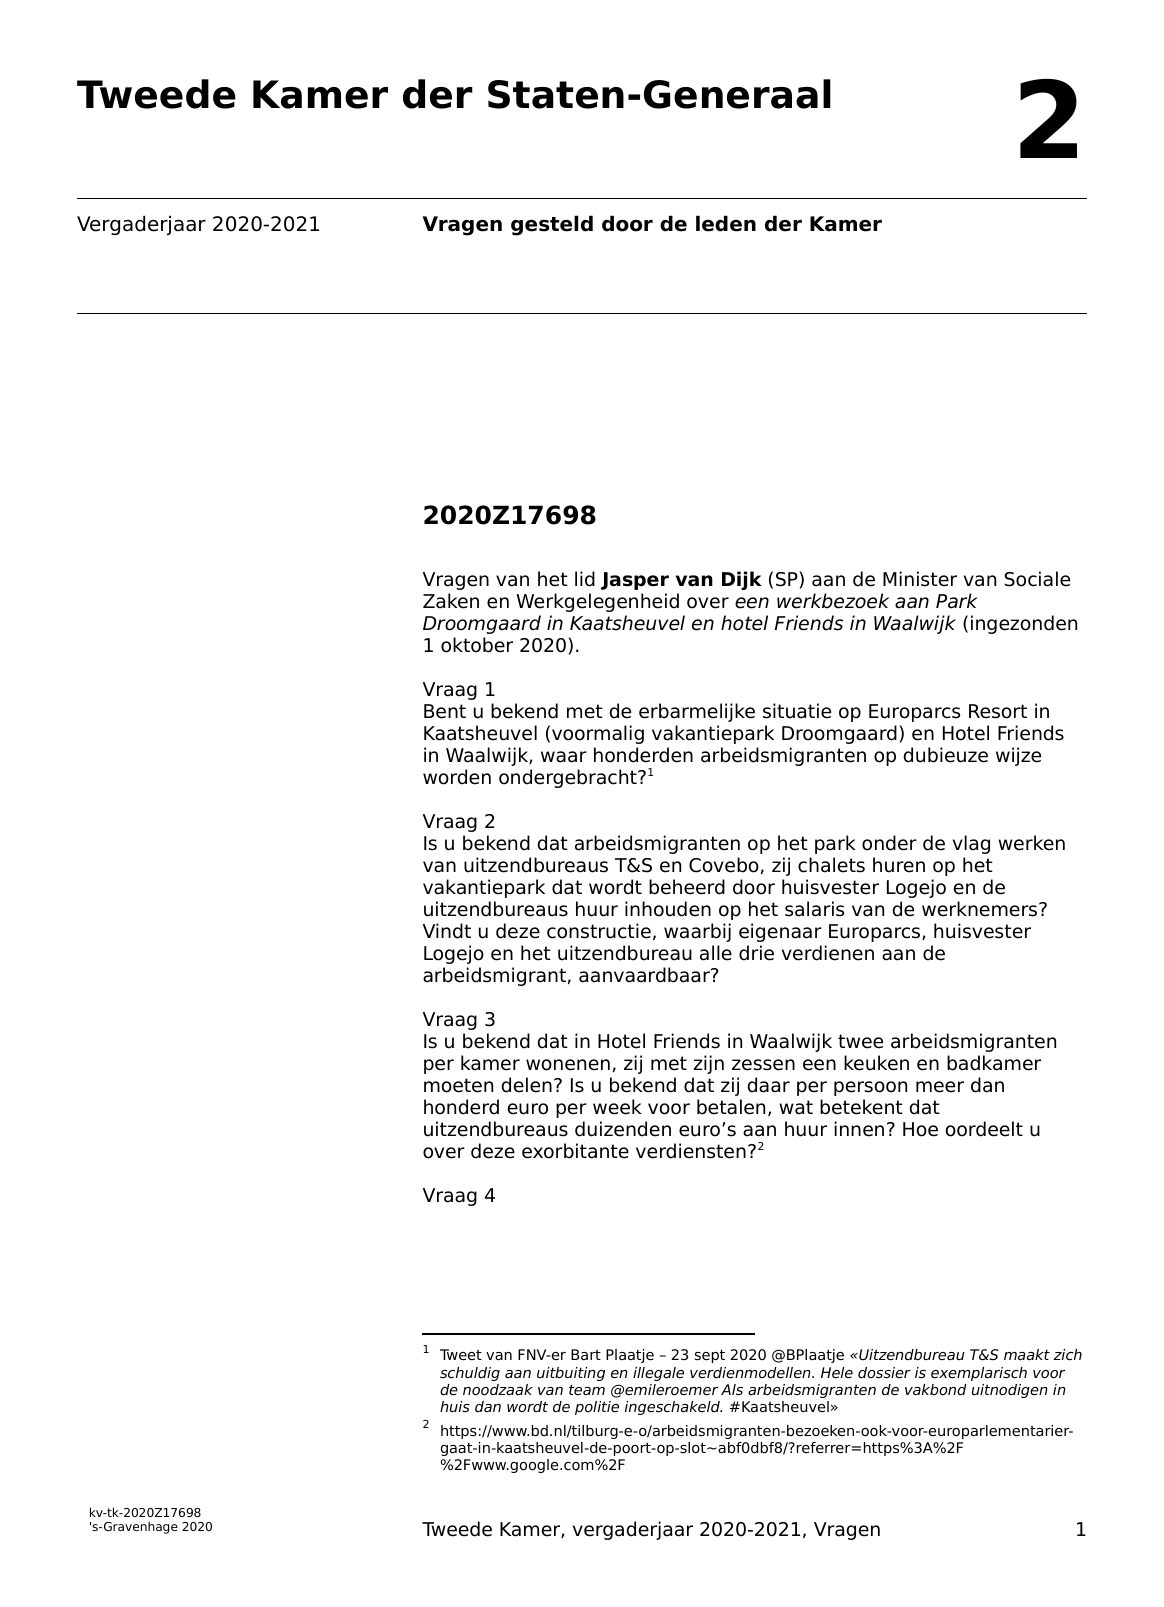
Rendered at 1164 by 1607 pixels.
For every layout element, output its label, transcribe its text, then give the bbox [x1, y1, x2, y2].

text https://www.bd.nl/tilburg-e-o/arbeidsmigranten-bezoeken-ook-voor-europarlementarier-gaat-in-kaatsheuvel-de-poort-op-slot~abf0dbf8/?referrer=https%3A%2F%2Fwww.google.com%2F [422, 1418, 1087, 1474]
table_header 2 [886, 59, 1087, 198]
text Vraag 1 [422, 679, 1087, 701]
text Tweet van FNV-er Bart Plaatje – 23 sept 2020 @BPlaatje «Uitzendbureau T&S maakt zich schuldig aan uitbuiting en illegale verdienmodellen. Hele dossier is exemplarisch voor de noodzaak van team @emileroemer Als arbeidsmigranten de vakbond uitnodigen in huis dan wordt de politie ingeschakeld. #Kaatsheuvel» [422, 1343, 1087, 1416]
text Vragen van het lid Jasper van Dijk (SP) aan de Minister van Sociale Zaken en Werkgelegenheid over een werkbezoek aan Park Droomgaard in Kaatsheuvel en hotel Friends in Waalwijk (ingezonden 1 oktober 2020). [422, 569, 1087, 657]
text Vraag 3 [422, 1009, 1087, 1031]
text kv-tk-2020Z17698 [88, 1506, 323, 1520]
table_cell Vergaderjaar 2020-2021 [77, 199, 422, 313]
table_cell Vragen gesteld door de leden der Kamer [422, 199, 1087, 313]
text Is u bekend dat in Hotel Friends in Waalwijk twee arbeidsmigranten per kamer wonenen, zij met zijn zessen een keuken en badkamer moeten delen? Is u bekend dat zij daar per persoon meer dan honderd euro per week voor betalen, wat betekent dat uitzendbureaus duizenden euro’s aan huur innen? Hoe oordeelt u over deze exorbitante verdiensten? [422, 1031, 1087, 1163]
text Vraag 2 [422, 811, 1087, 833]
text 's-Gravenhage 2020 [88, 1520, 323, 1534]
text 2020Z17698 [422, 501, 1087, 531]
text Bent u bekend met de erbarmelijke situatie op Europarcs Resort in Kaatsheuvel (voormalig vakantiepark Droomgaard) en Hotel Friends in Waalwijk, waar honderden arbeidsmigranten op dubieuze wijze worden ondergebracht? [422, 701, 1087, 789]
text Is u bekend dat arbeidsmigranten op het park onder de vlag werken van uitzendbureaus T&S en Covebo, zij chalets huren op het vakantiepark dat wordt beheerd door huisvester Logejo en de uitzendbureaus huur inhouden op het salaris van de werknemers? Vindt u deze constructie, waarbij eigenaar Europarcs, huisvester Logejo en het uitzendbureau alle drie verdienen aan de arbeidsmigrant, aanvaardbaar? [422, 833, 1087, 987]
table_header Tweede Kamer der Staten-Generaal [77, 59, 886, 198]
text Vraag 4 [422, 1185, 1087, 1207]
